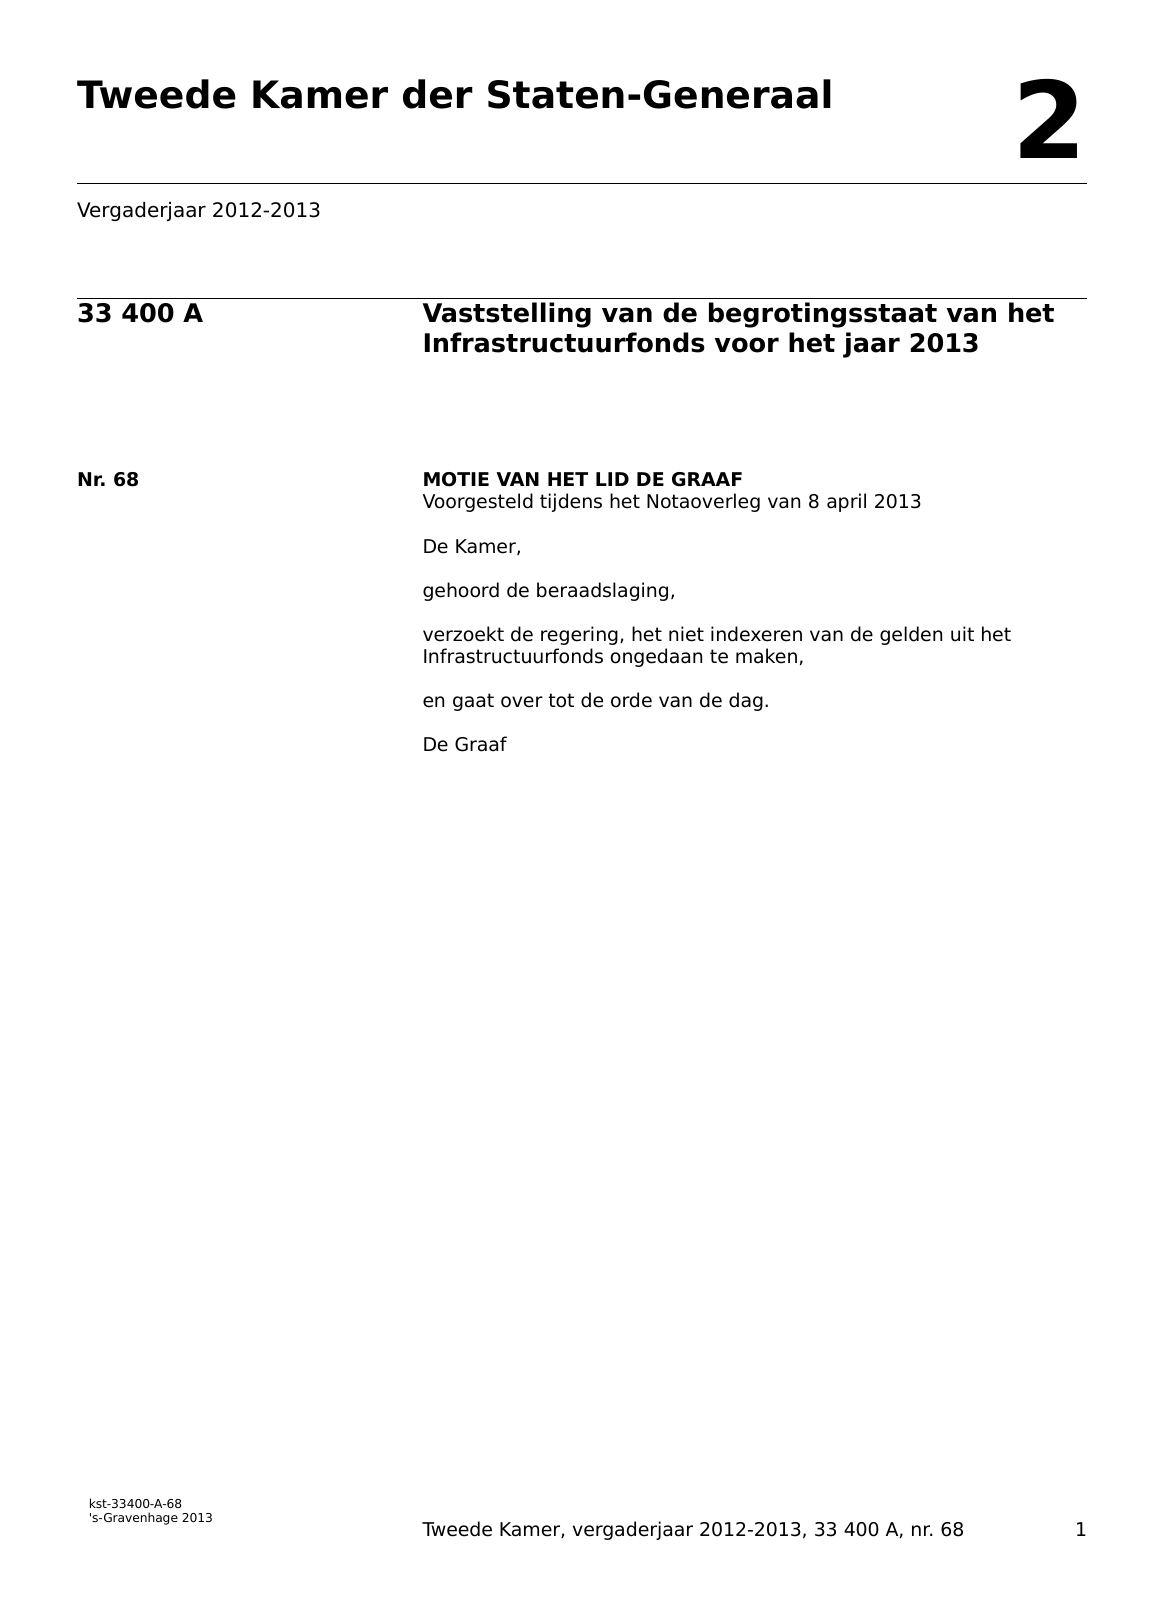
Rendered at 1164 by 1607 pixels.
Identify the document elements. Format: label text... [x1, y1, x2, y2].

text De Graaf [422, 734, 1087, 756]
text en gaat over tot de orde van de dag. [422, 690, 1087, 712]
text Voorgesteld tijdens het Notaoverleg van 8 april 2013 [422, 491, 1087, 513]
table_header Tweede Kamer der Staten-Generaal [77, 59, 886, 183]
text De Kamer, [422, 536, 1087, 557]
text 's-Gravenhage 2013 [88, 1511, 323, 1525]
text gehoord de beraadslaging, [422, 580, 1087, 602]
table_header 2 [886, 59, 1087, 183]
subtitle Nr. 68 MOTIE VAN HET LID DE GRAAF [77, 469, 1087, 491]
text kst-33400-A-68 [88, 1497, 323, 1511]
subtitle 33 400 A Vaststelling van de begrotingsstaat van het Infrastructuurfonds voor het jaar 2013 [77, 299, 1087, 358]
text verzoekt de regering, het niet indexeren van de gelden uit het Infrastructuurfonds ongedaan te maken, [422, 624, 1087, 668]
table_cell Vergaderjaar 2012-2013 [77, 184, 1087, 298]
